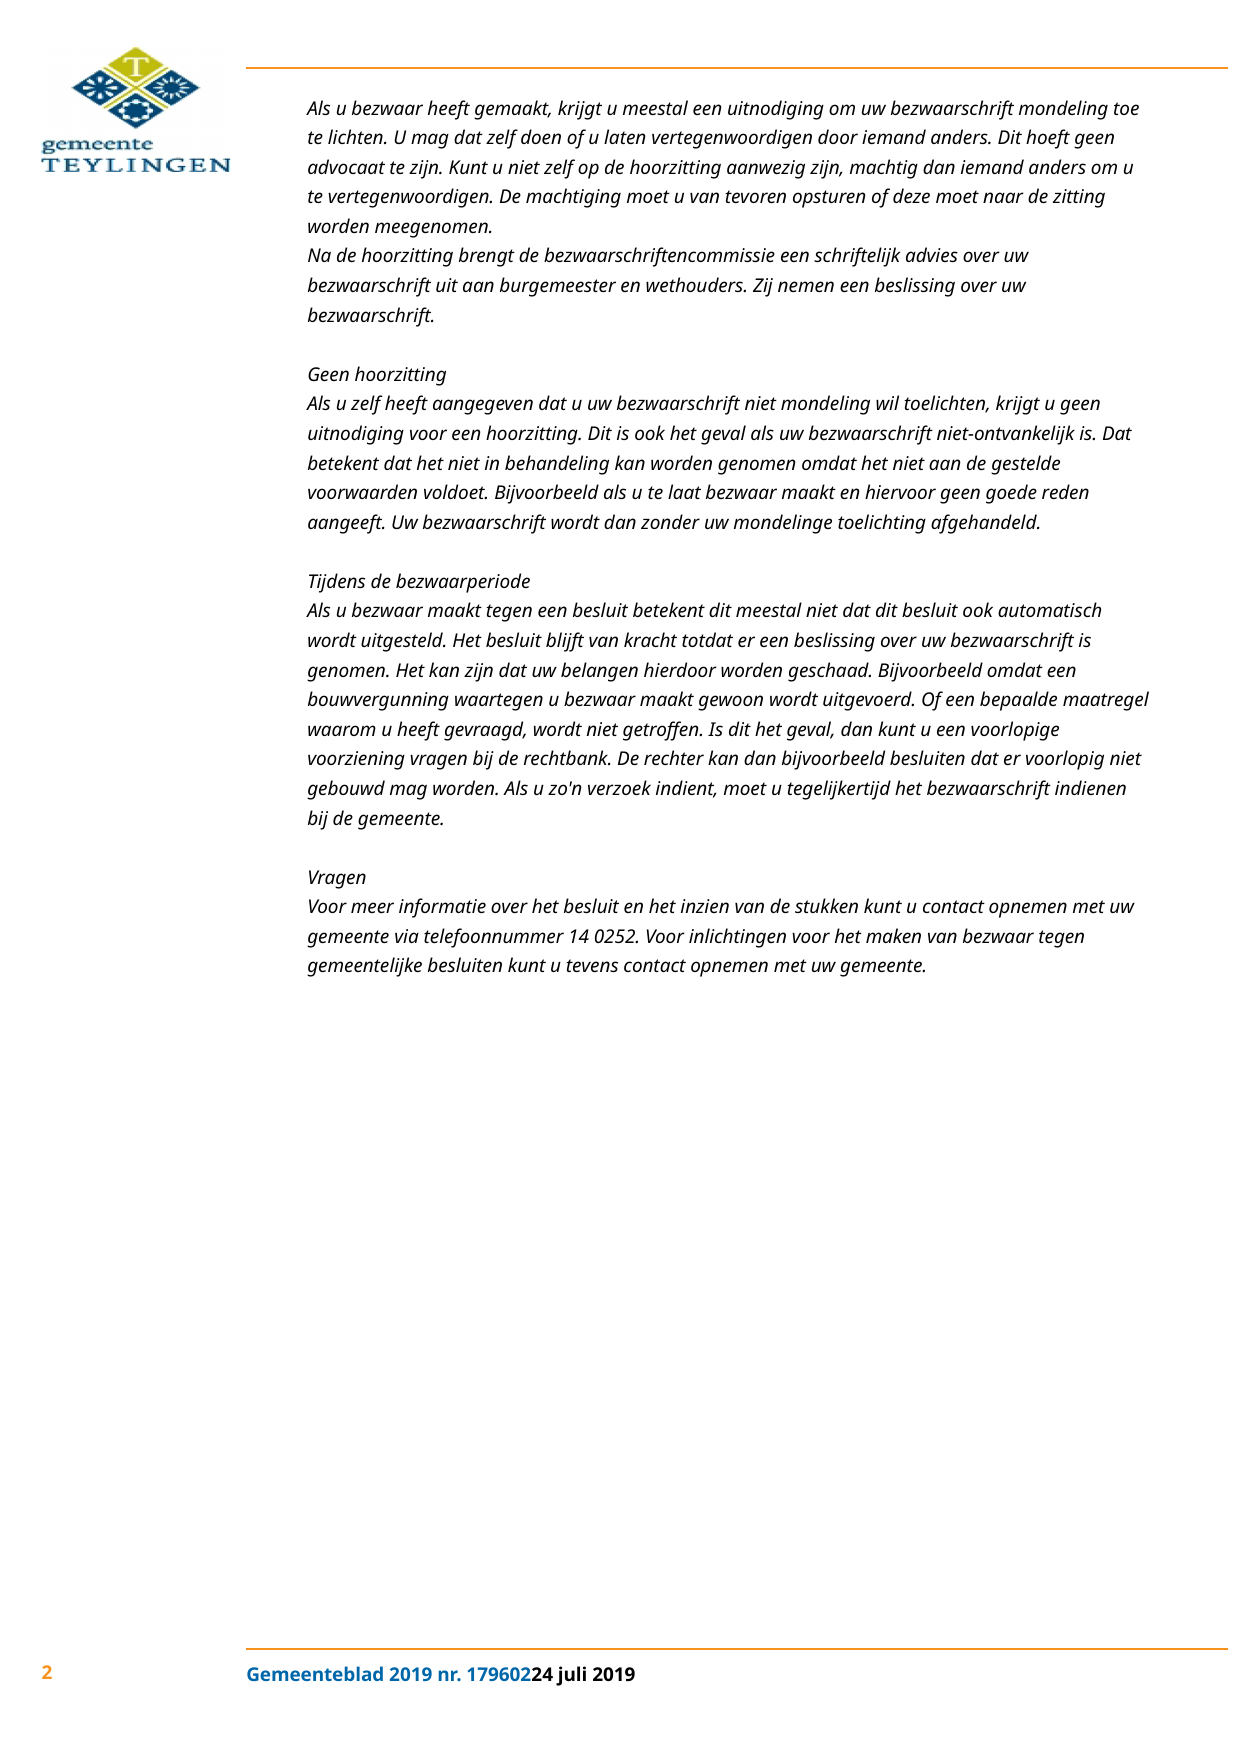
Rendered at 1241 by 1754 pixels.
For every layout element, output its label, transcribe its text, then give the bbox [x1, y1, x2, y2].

list Voor meer informatie over het besluit en het inzien van de stukken kunt u contact opnemen met uw gemeente via telefoonnummer 14 0252. Voor inlichtingen voor het maken van bezwaar tegen gemeentelijke besluiten kunt u tevens contact opnemen met uw gemeente. [248, 893, 1152, 978]
picture [41, 47, 231, 172]
list Na de hoorzitting brengt de bezwaarschriftencommissie een schriftelijk advies over uw bezwaarschrift uit aan burgemeester en wethouders. Zij nemen een beslissing over uw bezwaarschrift. [248, 243, 1152, 328]
list Als u bezwaar maakt tegen een besluit betekent dit meestal niet dat dit besluit ook automatisch wordt uitgesteld. Het besluit blijft van kracht totdat er een beslissing over uw bezwaarschrift is genomen. Het kan zijn dat uw belangen hierdoor worden geschaad. Bijvoorbeeld omdat een bouwvergunning waartegen u bezwaar maakt gewoon wordt uitgevoerd. Of een bepaalde maatregel waarom u heeft gevraagd, wordt niet getroffen. Is dit het geval, dan kunt u een voorlopige voorziening vragen bij de rechtbank. De rechter kan dan bijvoorbeeld besluiten dat er voorlopig niet gebouwd mag worden. Als u zo'n verzoek indient, moet u tegelijkertijd het bezwaarschrift indienen bij de gemeente. [248, 598, 1152, 831]
list Als u bezwaar heeft gemaakt, krijgt u meestal een uitnodiging om uw bezwaarschrift mondeling toe te lichten. U mag dat zelf doen of u laten vertegenwoordigen door iemand anders. Dit hoeft geen advocaat te zijn. Kunt u niet zelf op de hoorzitting aanwezig zijn, machtig dan iemand anders om u te vertegenwoordigen. De machtiging moet u van tevoren opsturen of deze moet naar de zitting worden meegenomen. [248, 95, 1152, 239]
list Vragen [248, 864, 1152, 890]
list Geen hoorzitting [248, 361, 1152, 387]
list Tijdens de bezwaarperiode [248, 568, 1152, 594]
list Als u zelf heeft aangegeven dat u uw bezwaarschrift niet mondeling wil toelichten, krijgt u geen uitnodiging voor een hoorzitting. Dit is ook het geval als uw bezwaarschrift niet-ontvankelijk is. Dat betekent dat het niet in behandeling kan worden genomen omdat het niet aan de gestelde voorwaarden voldoet. Bijvoorbeeld als u te laat bezwaar maakt en hiervoor geen goede reden aangeeft. Uw bezwaarschrift wordt dan zonder uw mondelinge toelichting afgehandeld. [248, 391, 1152, 535]
